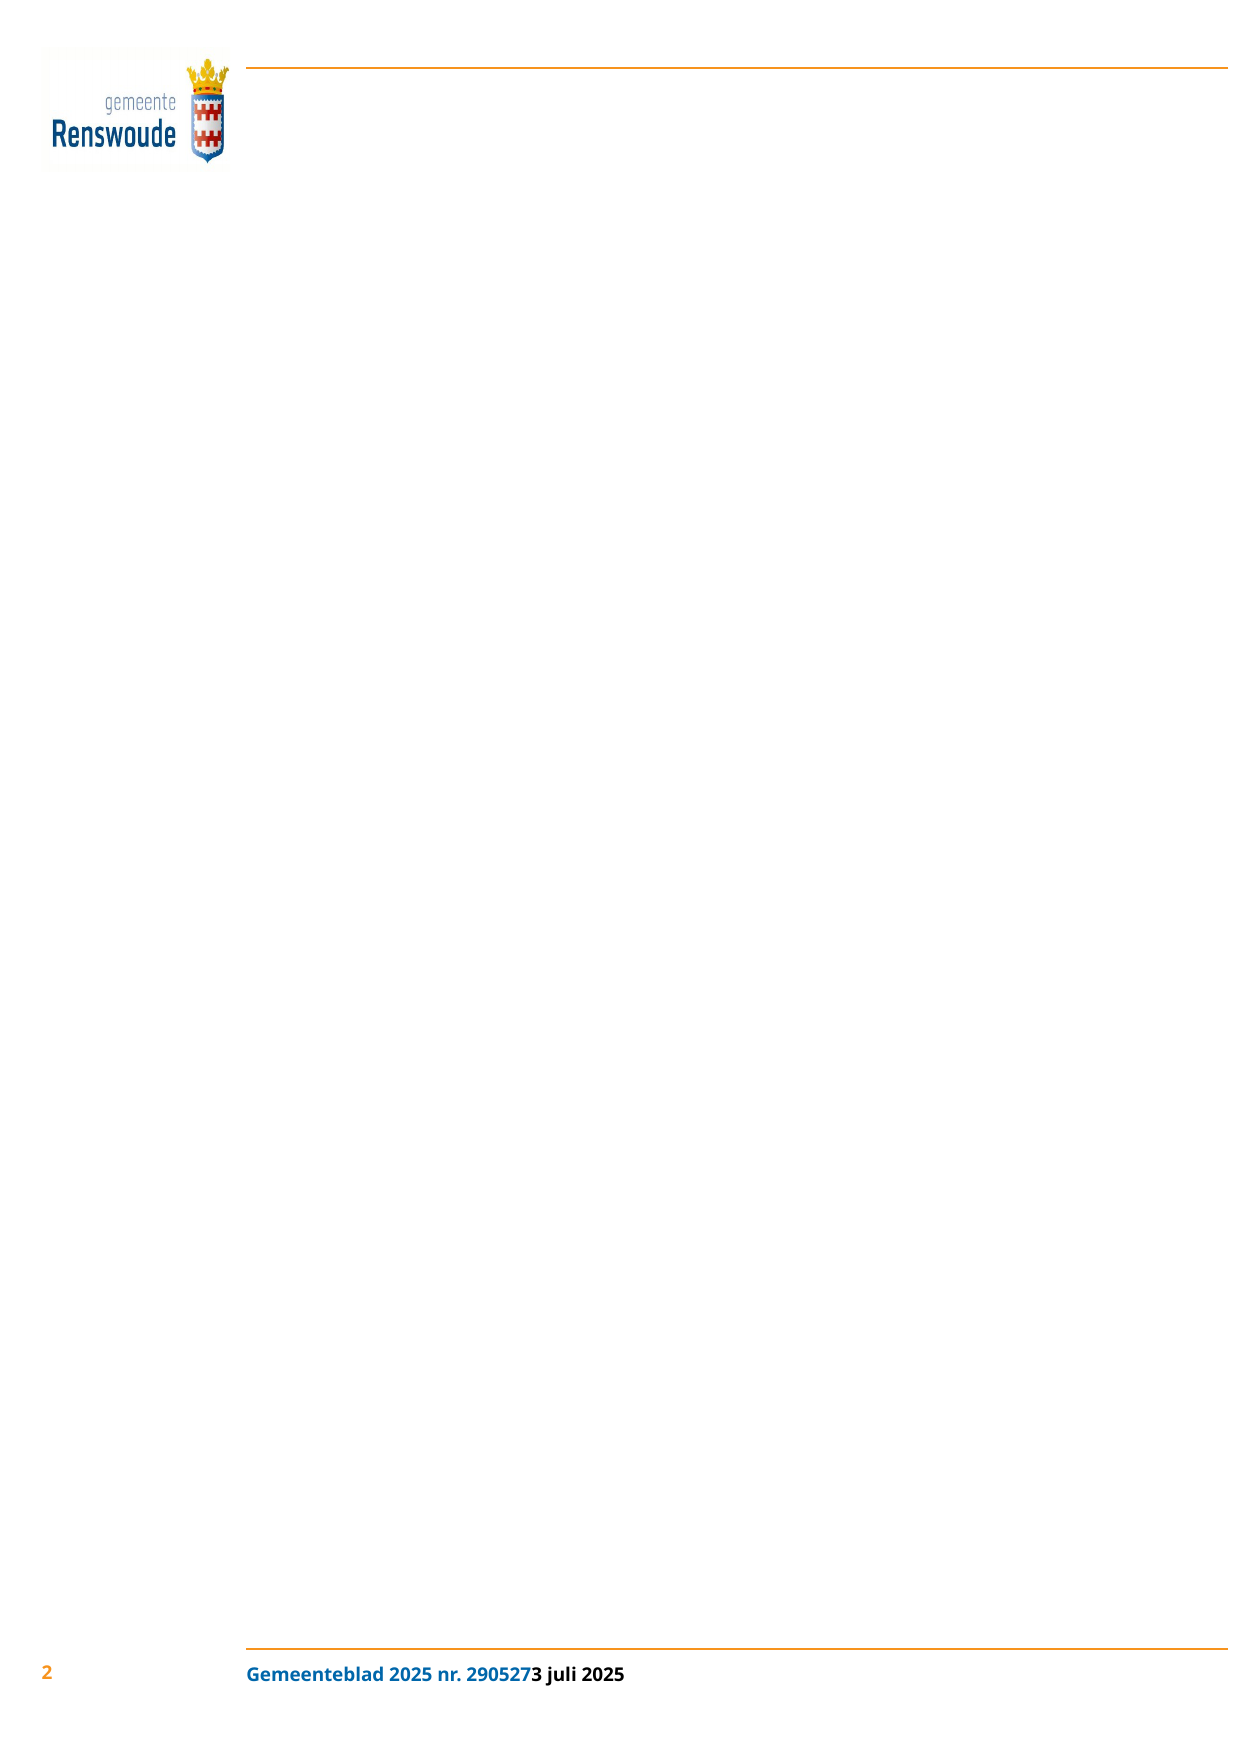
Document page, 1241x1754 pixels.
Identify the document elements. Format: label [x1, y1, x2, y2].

picture [41, 47, 231, 172]
